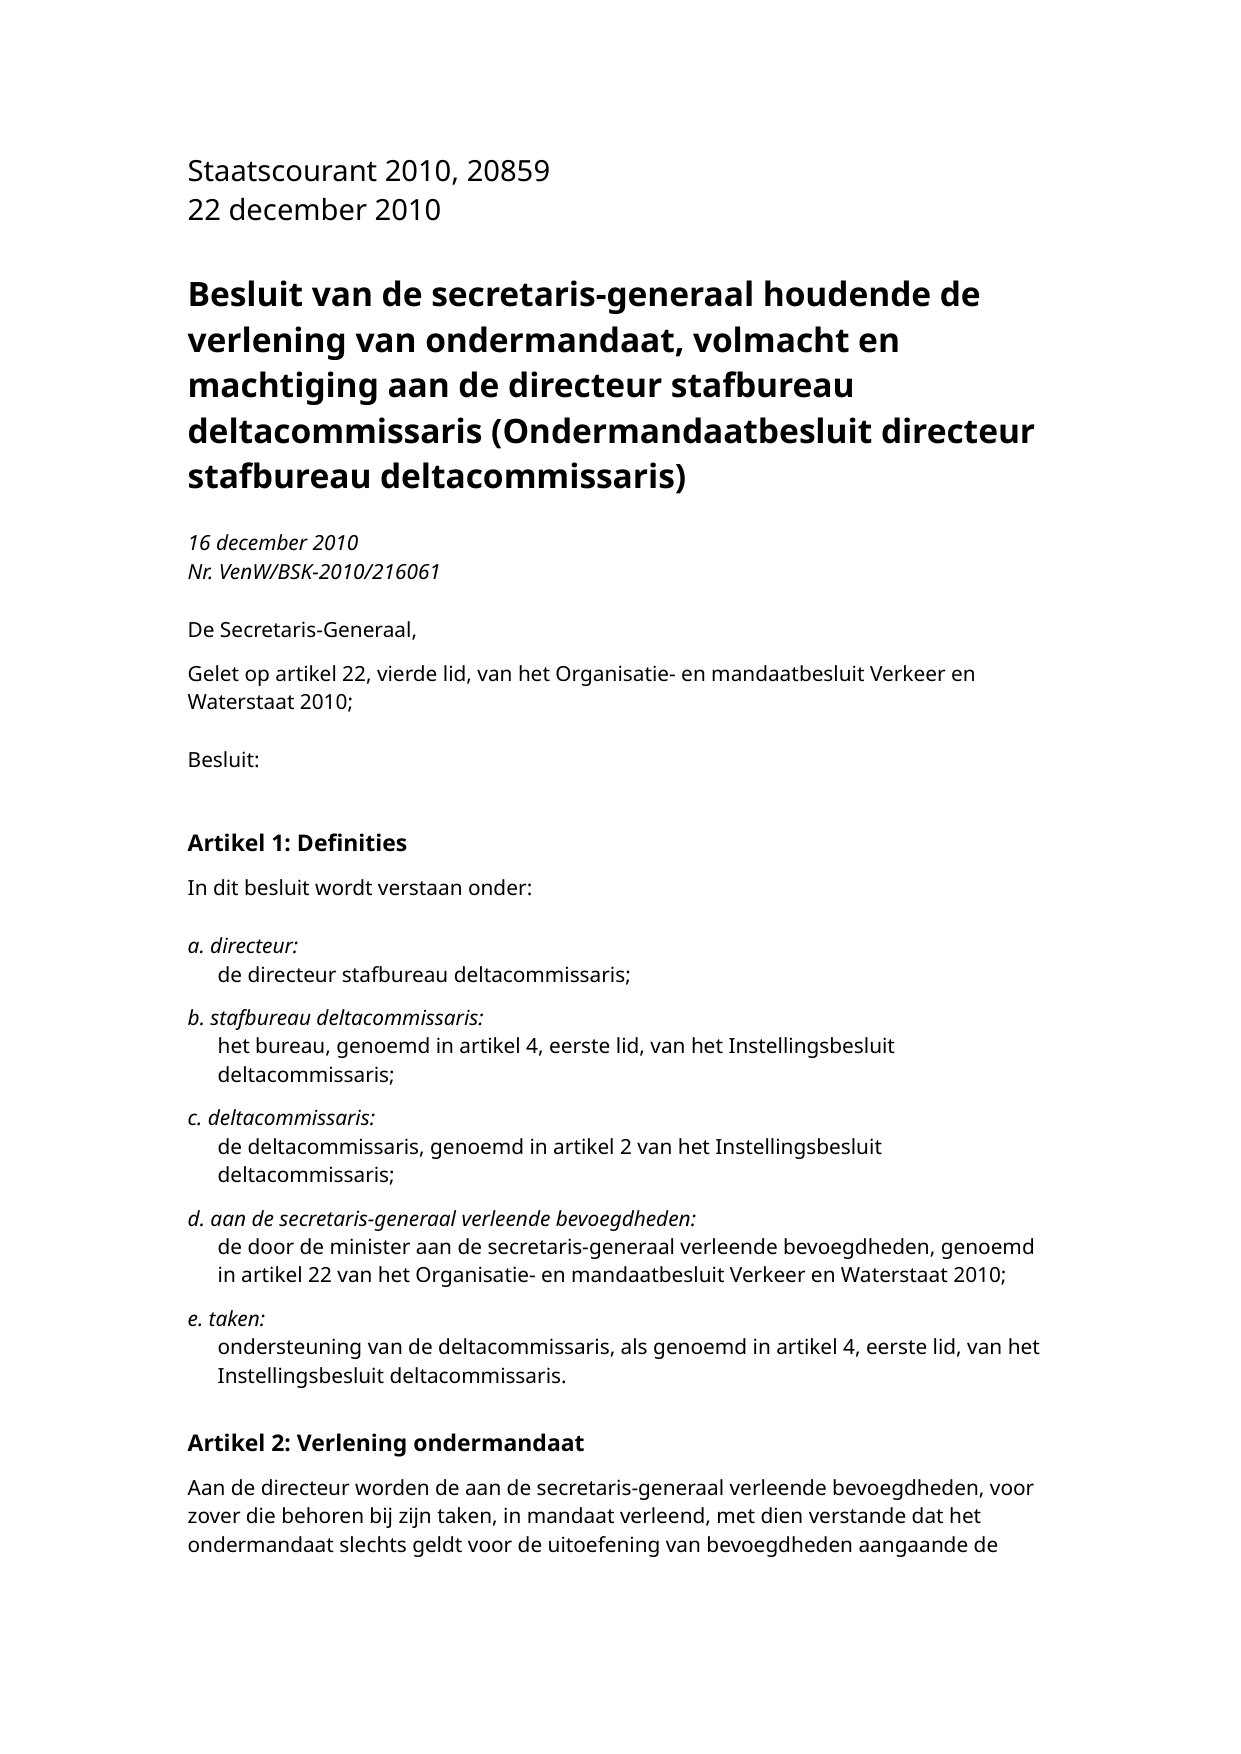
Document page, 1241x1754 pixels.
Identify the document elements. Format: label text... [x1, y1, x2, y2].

text Nr. VenW/BSK-2010/216061 [187, 557, 1053, 585]
text Staatscourant 2010, 20859 [187, 150, 1053, 190]
text het bureau, genoemd in artikel 4, eerste lid, van het Instellingsbesluit deltacommissaris; [217, 1032, 1053, 1088]
text de directeur stafbureau deltacommissaris; [217, 960, 1053, 988]
text Aan de directeur worden de aan de secretaris-generaal verleende bevoegdheden, voor zover die behoren bij zijn taken, in mandaat verleend, met dien verstande dat het ondermandaat slechts geldt voor de uitoefening van bevoegdheden aangaande de [187, 1473, 1053, 1558]
text Besluit: [187, 746, 1053, 774]
text 16 december 2010 [187, 528, 1053, 557]
subtitle Artikel 2: Verlening ondermandaat [187, 1427, 1053, 1458]
text e. taken: [187, 1304, 1053, 1332]
subtitle Besluit van de secretaris-generaal houdende de verlening van ondermandaat, volmacht en machtiging aan de directeur stafbureau deltacommissaris (Ondermandaatbesluit directeur stafbureau deltacommissaris) [187, 271, 1053, 498]
text de door de minister aan de secretaris-generaal verleende bevoegdheden, genoemd in artikel 22 van het Organisatie- en mandaatbesluit Verkeer en Waterstaat 2010; [217, 1232, 1053, 1289]
text 22 december 2010 [187, 190, 1053, 229]
text d. aan de secretaris-generaal verleende bevoegdheden: [187, 1204, 1053, 1232]
text b. stafbureau deltacommissaris: [187, 1003, 1053, 1032]
text de deltacommissaris, genoemd in artikel 2 van het Instellingsbesluit deltacommissaris; [217, 1132, 1053, 1189]
text a. directeur: [187, 931, 1053, 960]
text Gelet op artikel 22, vierde lid, van het Organisatie- en mandaatbesluit Verkeer en Waterstaat 2010; [187, 659, 1053, 716]
subtitle Artikel 1: Definities [187, 827, 1053, 858]
text In dit besluit wordt verstaan onder: [187, 873, 1053, 901]
text c. deltacommissaris: [187, 1103, 1053, 1132]
text ondersteuning van de deltacommissaris, als genoemd in artikel 4, eerste lid, van het Instellingsbesluit deltacommissaris. [217, 1332, 1053, 1389]
text De Secretaris-Generaal, [187, 615, 1053, 644]
